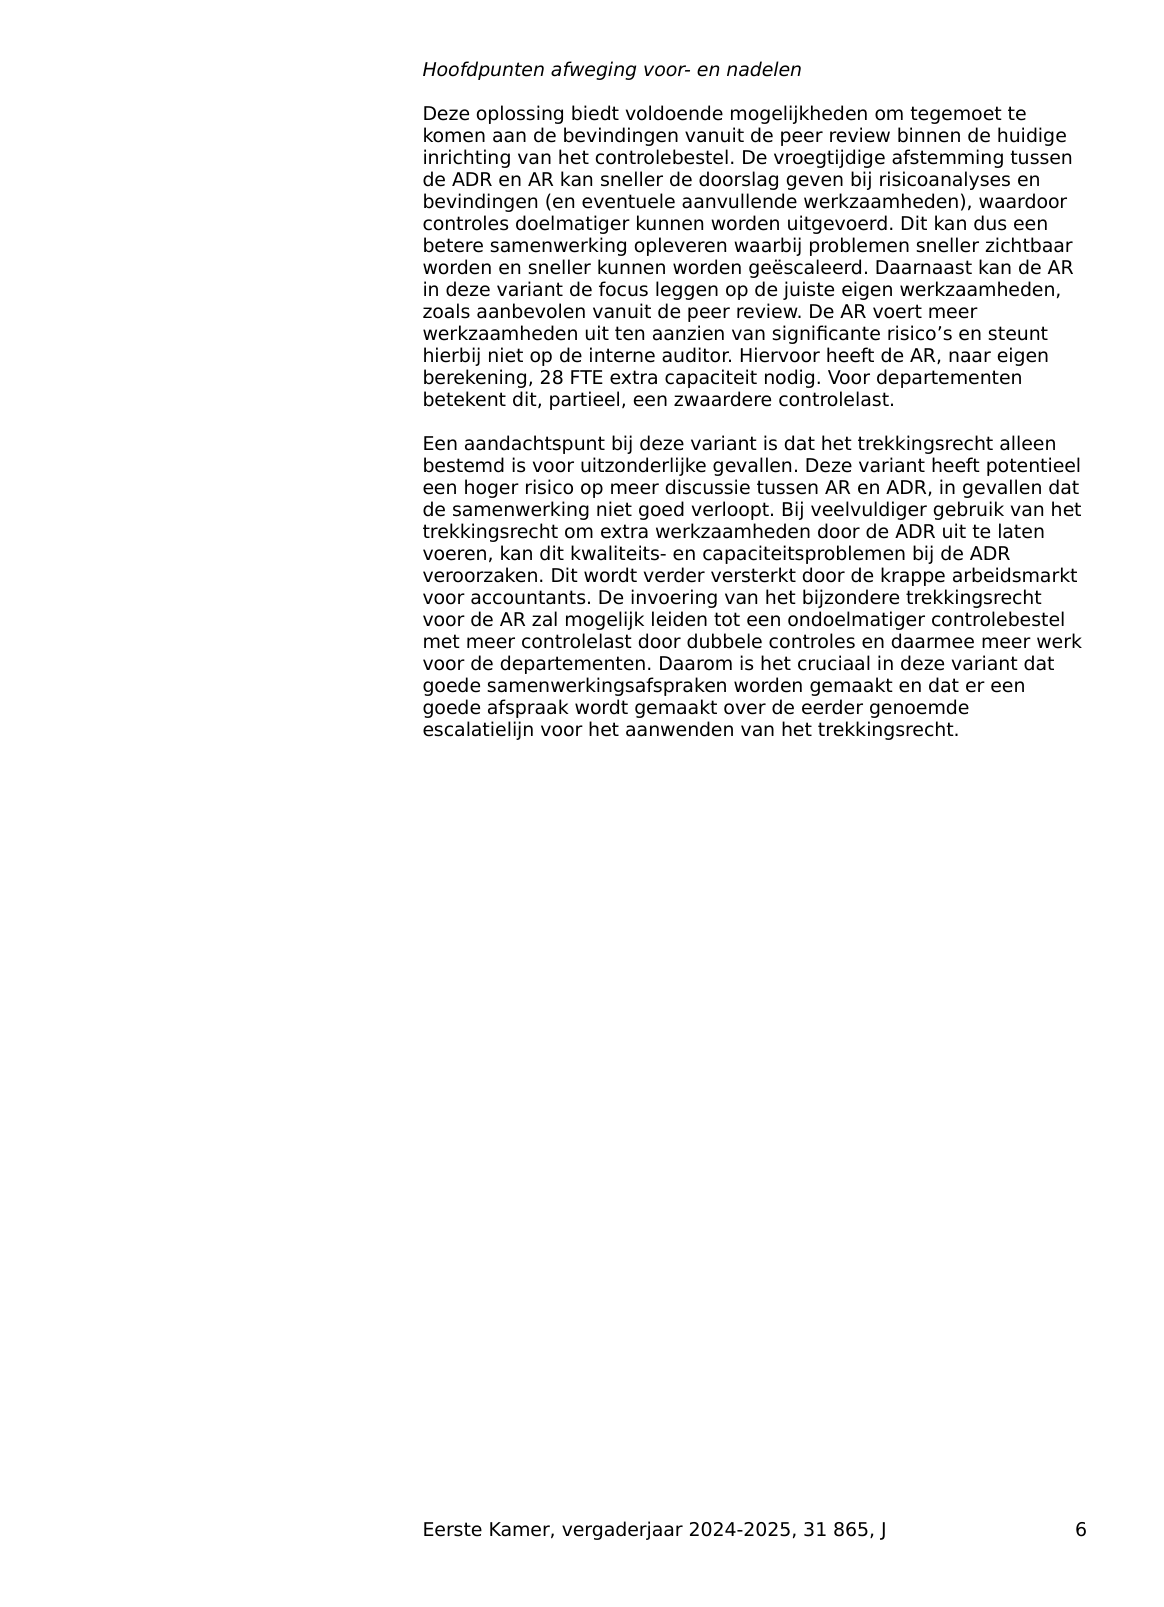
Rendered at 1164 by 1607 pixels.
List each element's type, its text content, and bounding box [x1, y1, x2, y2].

subtitle Hoofdpunten afweging voor- en nadelen [422, 59, 1087, 81]
text Deze oplossing biedt voldoende mogelijkheden om tegemoet te komen aan de bevindingen vanuit de peer review binnen de huidige inrichting van het controlebestel. De vroegtijdige afstemming tussen de ADR en AR kan sneller de doorslag geven bij risicoanalyses en bevindingen (en eventuele aanvullende werkzaamheden), waardoor controles doelmatiger kunnen worden uitgevoerd. Dit kan dus een betere samenwerking opleveren waarbij problemen sneller zichtbaar worden en sneller kunnen worden geëscaleerd. Daarnaast kan de AR in deze variant de focus leggen op de juiste eigen werkzaamheden, zoals aanbevolen vanuit de peer review. De AR voert meer werkzaamheden uit ten aanzien van significante risico’s en steunt hierbij niet op de interne auditor. Hiervoor heeft de AR, naar eigen berekening, 28 FTE extra capaciteit nodig. Voor departementen betekent dit, partieel, een zwaardere controlelast. [422, 103, 1087, 411]
text Een aandachtspunt bij deze variant is dat het trekkingsrecht alleen bestemd is voor uitzonderlijke gevallen. Deze variant heeft potentieel een hoger risico op meer discussie tussen AR en ADR, in gevallen dat de samenwerking niet goed verloopt. Bij veelvuldiger gebruik van het trekkingsrecht om extra werkzaamheden door de ADR uit te laten voeren, kan dit kwaliteits- en capaciteitsproblemen bij de ADR veroorzaken. Dit wordt verder versterkt door de krappe arbeidsmarkt voor accountants. De invoering van het bijzondere trekkingsrecht voor de AR zal mogelijk leiden tot een ondoelmatiger controlebestel met meer controlelast door dubbele controles en daarmee meer werk voor de departementen. Daarom is het cruciaal in deze variant dat goede samenwerkingsafspraken worden gemaakt en dat er een goede afspraak wordt gemaakt over de eerder genoemde escalatielijn voor het aanwenden van het trekkingsrecht. [422, 433, 1087, 741]
